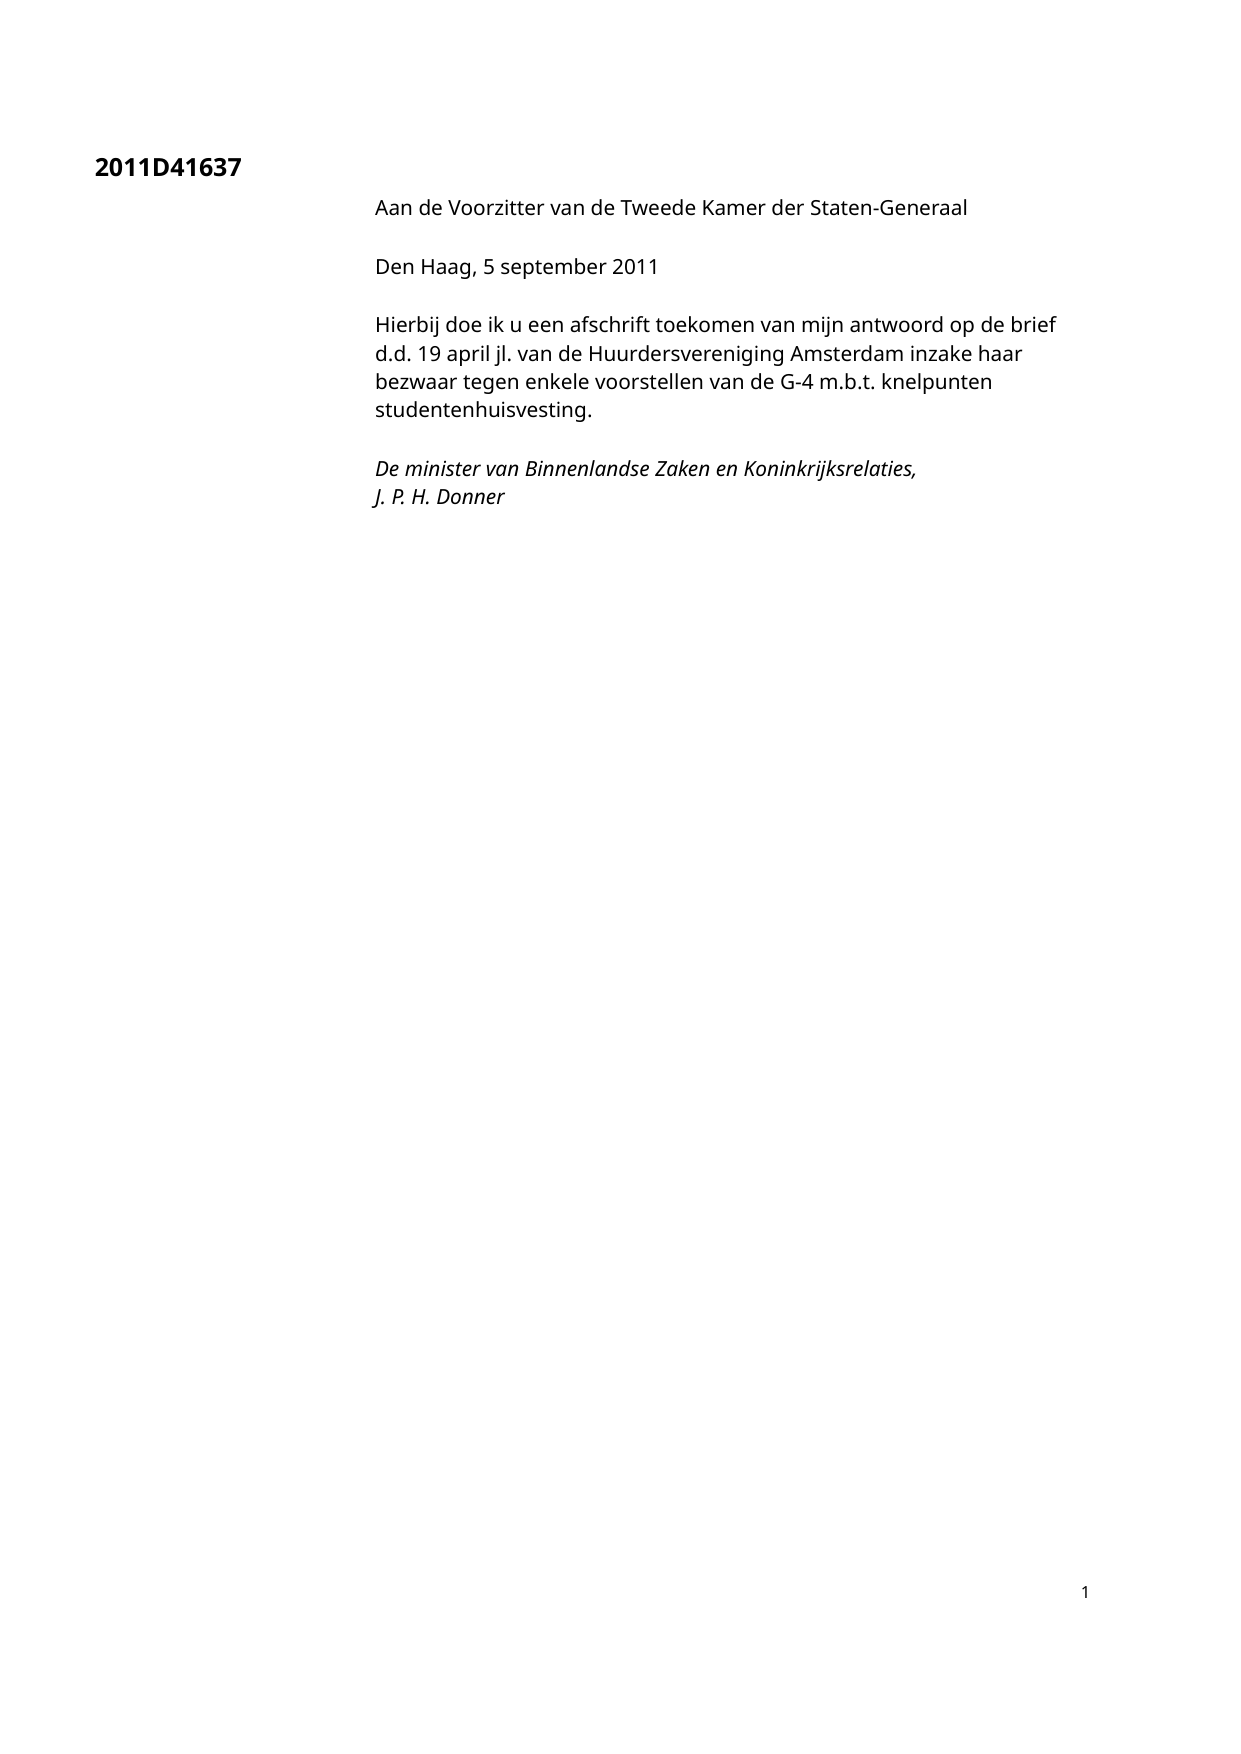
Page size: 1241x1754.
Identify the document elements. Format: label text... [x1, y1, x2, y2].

text De minister van Binnenlandse Zaken en Koninkrijksrelaties, [375, 454, 1090, 482]
text Den Haag, 5 september 2011 [375, 252, 1090, 280]
text 2011D41637 [94, 150, 328, 184]
text J. P. H. Donner [375, 482, 1090, 511]
text Hierbij doe ik u een afschrift toekomen van mijn antwoord op de brief d.d. 19 april jl. van de Huurdersvereniging Amsterdam inzake haar bezwaar tegen enkele voorstellen van de G-4 m.b.t. knelpunten studentenhuisvesting. [375, 310, 1090, 424]
text Aan de Voorzitter van de Tweede Kamer der Staten-Generaal [375, 193, 1090, 222]
